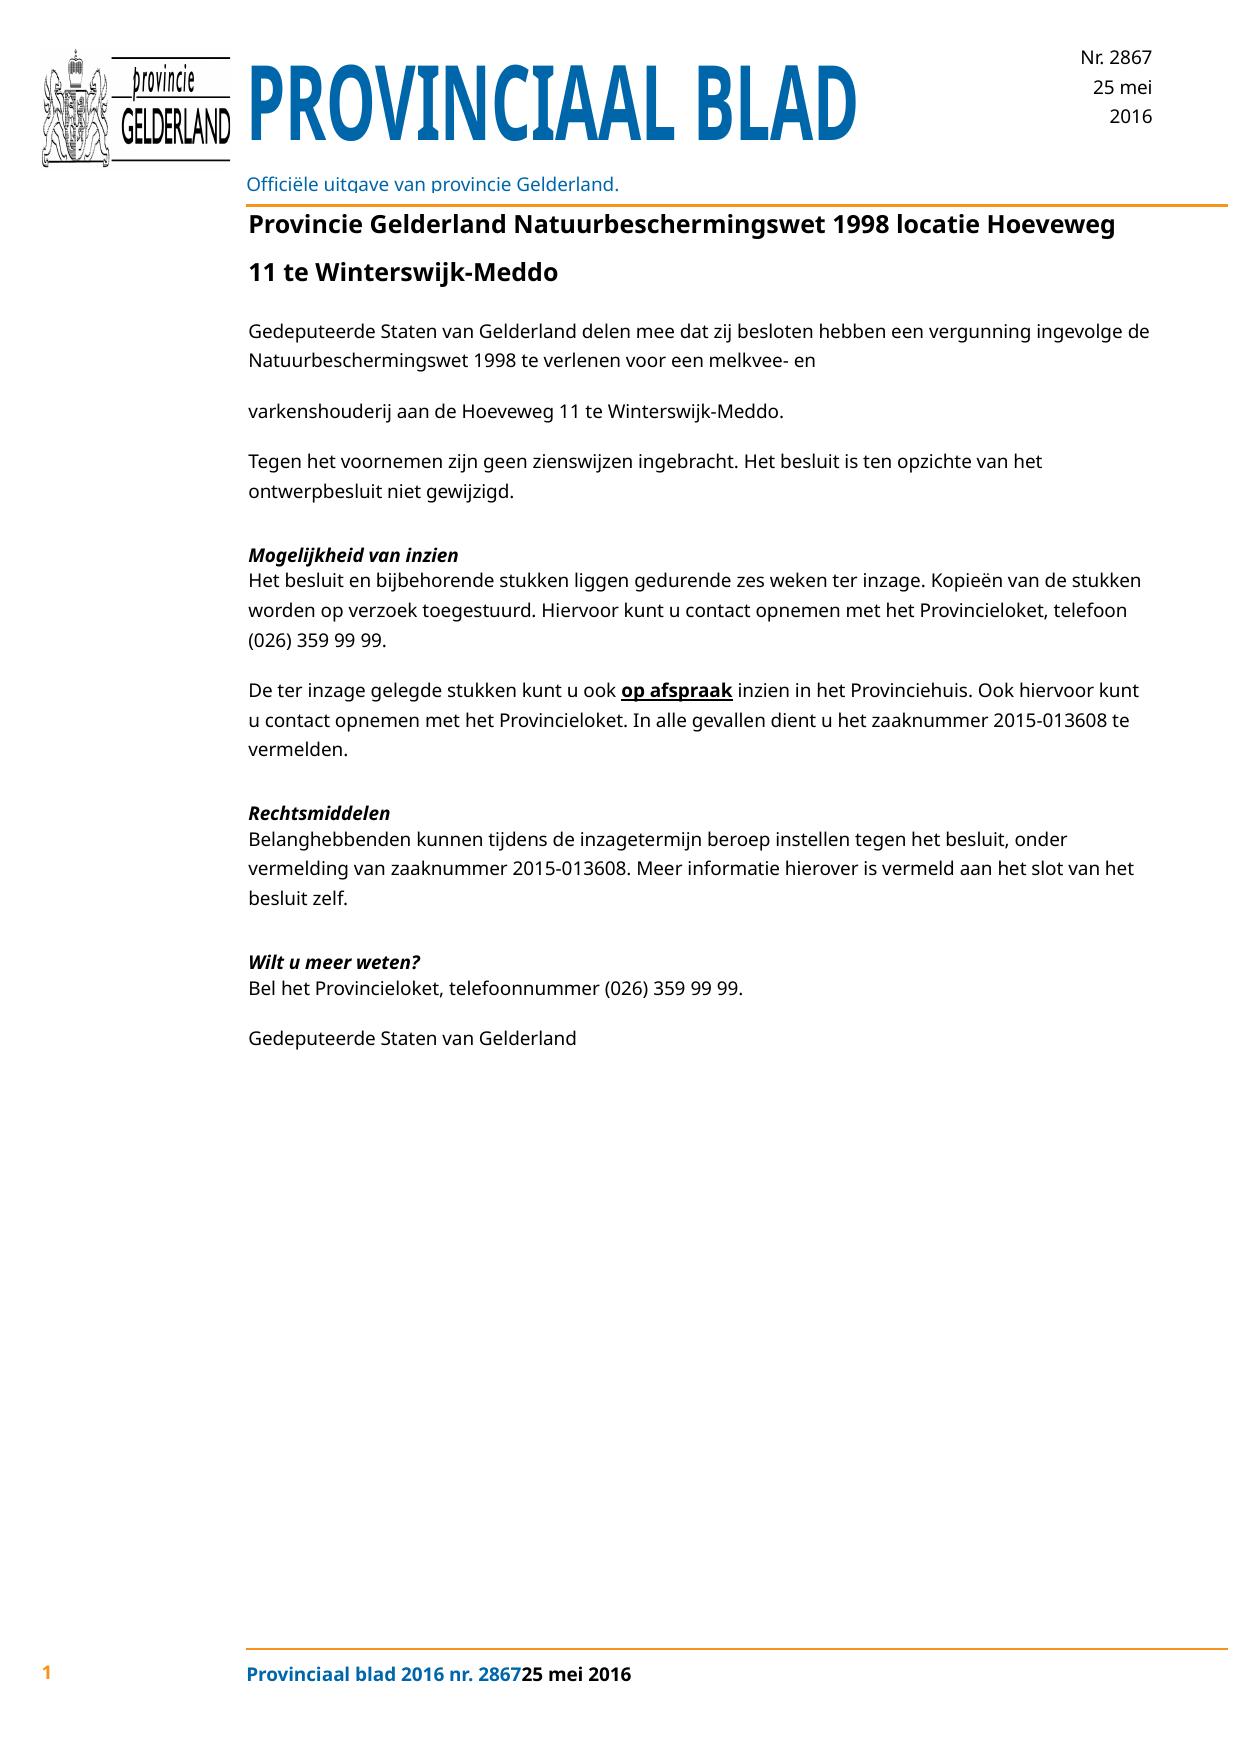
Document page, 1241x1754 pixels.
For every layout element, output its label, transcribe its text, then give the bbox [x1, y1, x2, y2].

text Rechtsmiddelen [248, 800, 1152, 826]
text Tegen het voornemen zijn geen zienswijzen ingebracht. Het besluit is ten opzichte van het ontwerpbesluit niet gewijzigd. [248, 448, 1152, 504]
text Provincie Gelderland Natuurbeschermingswet 1998 locatie Hoeveweg 11 te Winterswijk-Meddo [248, 207, 1152, 288]
text De ter inzage gelegde stukken kunt u ook op afspraak inzien in het Provinciehuis. Ook hiervoor kunt u contact opnemen met het Provincieloket. In alle gevallen dient u het zaaknummer 2015-013608 te vermelden. [248, 677, 1152, 762]
text varkenshouderij aan de Hoeveweg 11 te Winterswijk-Meddo. [248, 398, 1152, 424]
text Belanghebbenden kunnen tijdens de inzagetermijn beroep instellen tegen het besluit, onder vermelding van zaaknummer 2015-013608. Meer informatie hierover is vermeld aan het slot van het besluit zelf. [248, 826, 1152, 911]
text Het besluit en bijbehorende stukken liggen gedurende zes weken ter inzage. Kopieën van de stukken worden op verzoek toegestuurd. Hiervoor kunt u contact opnemen met het Provincieloket, telefoon (026) 359 99 99. [248, 568, 1152, 652]
text Gedeputeerde Staten van Gelderland delen mee dat zij besloten hebben een vergunning ingevolge de Natuurbeschermingswet 1998 te verlenen voor een melkvee- en [248, 318, 1152, 373]
text Gedeputeerde Staten van Gelderland [248, 1025, 1152, 1051]
text Mogelijkheid van inzien [248, 542, 1152, 568]
picture [41, 47, 231, 172]
text Wilt u meer weten? [248, 949, 1152, 975]
text Bel het Provincieloket, telefoonnummer (026) 359 99 99. [248, 975, 1152, 1001]
